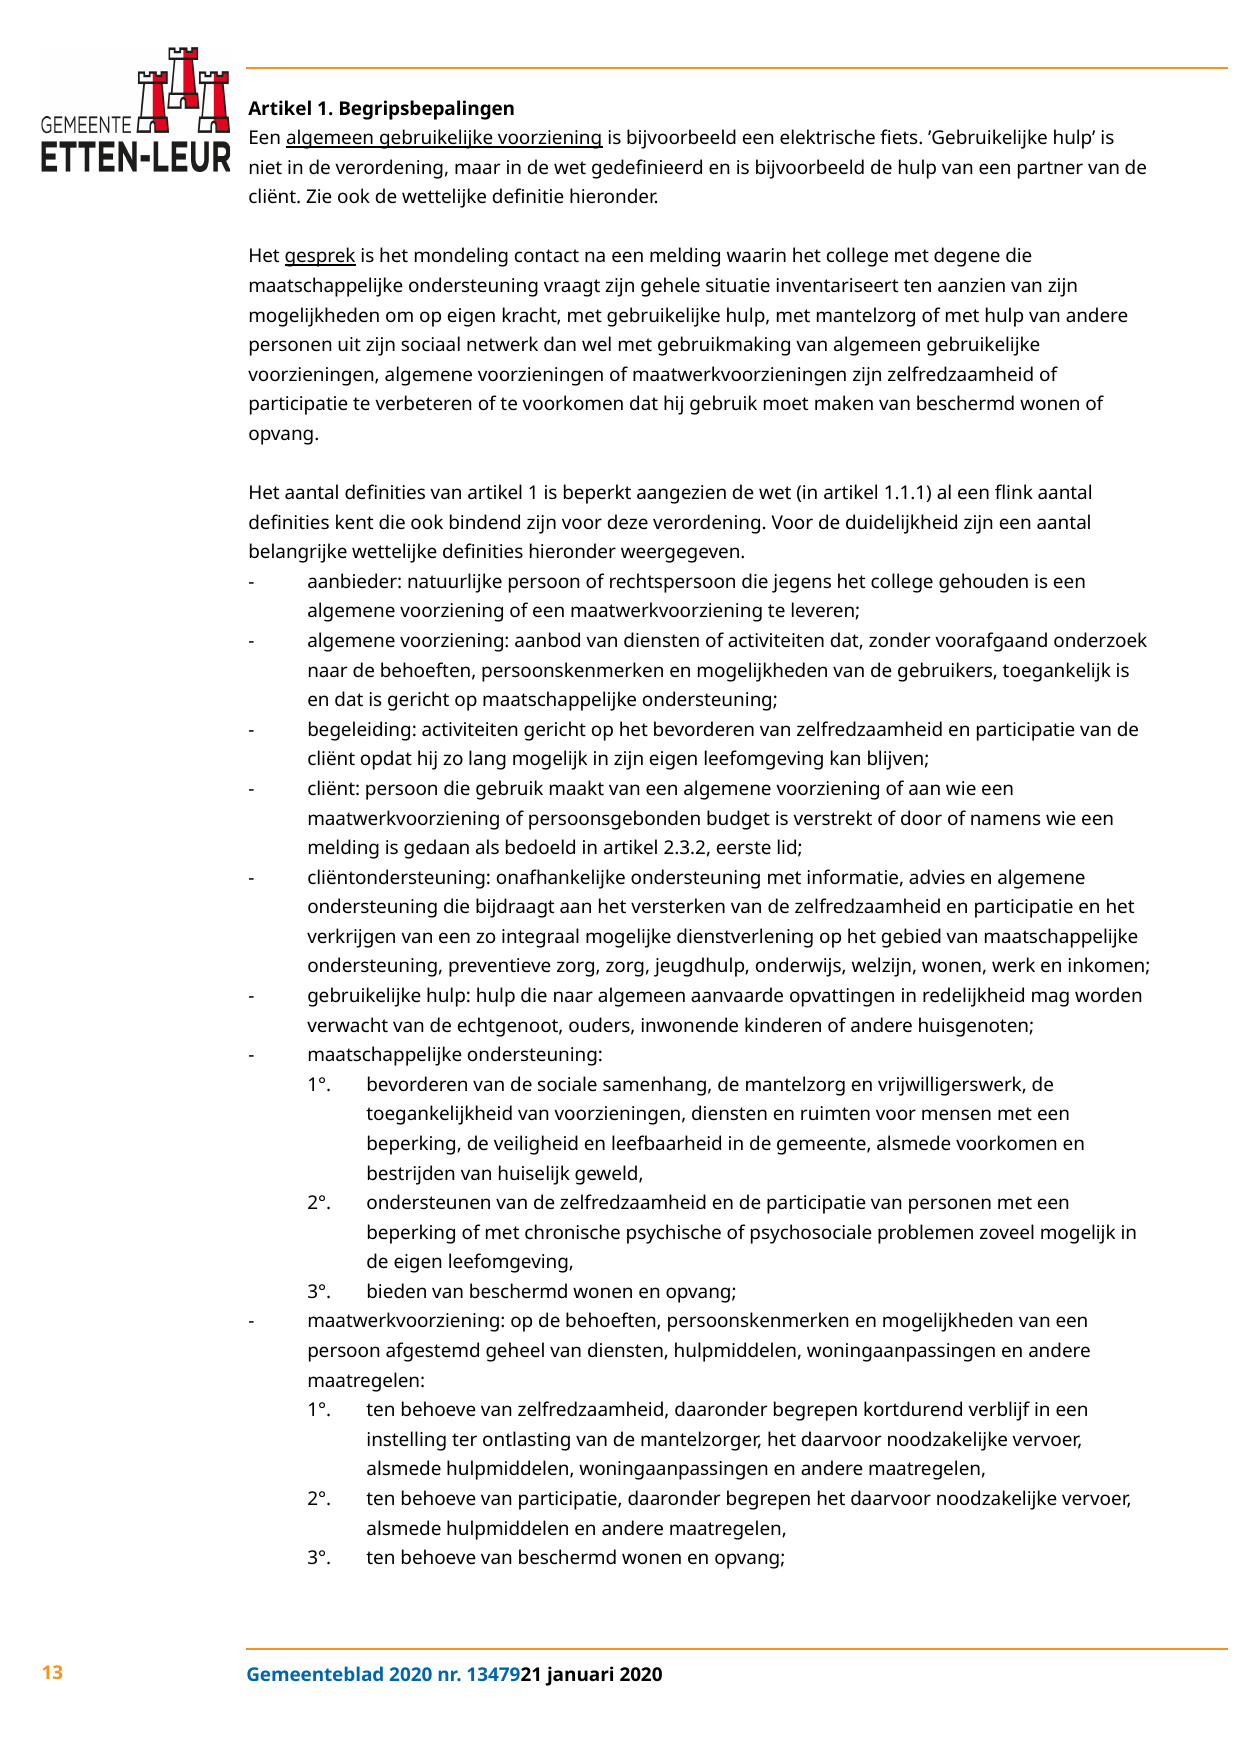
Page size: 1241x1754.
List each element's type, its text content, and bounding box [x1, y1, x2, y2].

list ondersteunen van de zelfredzaamheid en de participatie van personen met een beperking of met chronische psychische of psychosociale problemen zoveel mogelijk in de eigen leefomgeving, [307, 1189, 1152, 1274]
text Het gesprek is het mondeling contact na een melding waarin het college met degene die maatschappelijke ondersteuning vraagt zijn gehele situatie inventariseert ten aanzien van zijn mogelijkheden om op eigen kracht, met gebruikelijke hulp, met mantelzorg of met hulp van andere personen uit zijn sociaal netwerk dan wel met gebruikmaking van algemeen gebruikelijke voorzieningen, algemene voorzieningen of maatwerkvoorzieningen zijn zelfredzaamheid of participatie te verbeteren of te voorkomen dat hij gebruik moet maken van beschermd wonen of opvang. [248, 243, 1152, 446]
list ten behoeve van participatie, daaronder begrepen het daarvoor noodzakelijke vervoer, alsmede hulpmiddelen en andere maatregelen, [307, 1485, 1152, 1541]
list bevorderen van de sociale samenhang, de mantelzorg en vrijwilligerswerk, de toegankelijkheid van voorzieningen, diensten en ruimten voor mensen met een beperking, de veiligheid en leefbaarheid in de gemeente, alsmede voorkomen en bestrijden van huiselijk geweld, [307, 1071, 1152, 1186]
list cliënt: persoon die gebruik maakt van een algemene voorziening of aan wie een maatwerkvoorziening of persoonsgebonden budget is verstrekt of door of namens wie een melding is gedaan als bedoeld in artikel 2.3.2, eerste lid; [248, 775, 1152, 860]
text Het aantal definities van artikel 1 is beperkt aangezien de wet (in artikel 1.1.1) al een flink aantal definities kent die ook bindend zijn voor deze verordening. Voor de duidelijkheid zijn een aantal belangrijke wettelijke definities hieronder weergegeven. [248, 479, 1152, 564]
list gebruikelijke hulp: hulp die naar algemeen aanvaarde opvattingen in redelijkheid mag worden verwacht van de echtgenoot, ouders, inwonende kinderen of andere huisgenoten; [248, 982, 1152, 1038]
list maatschappelijke ondersteuning: [248, 1041, 1152, 1067]
list cliëntondersteuning: onafhankelijke ondersteuning met informatie, advies en algemene ondersteuning die bijdraagt aan het versterken van de zelfredzaamheid en participatie en het verkrijgen van een zo integraal mogelijke dienstverlening op het gebied van maatschappelijke ondersteuning, preventieve zorg, zorg, jeugdhulp, onderwijs, welzijn, wonen, werk en inkomen; [248, 864, 1152, 978]
list aanbieder: natuurlijke persoon of rechtspersoon die jegens het college gehouden is een algemene voorziening of een maatwerkvoorziening te leveren; [248, 568, 1152, 623]
list ten behoeve van zelfredzaamheid, daaronder begrepen kortdurend verblijf in een instelling ter ontlasting van de mantelzorger, het daarvoor noodzakelijke vervoer, alsmede hulpmiddelen, woningaanpassingen en andere maatregelen, [307, 1396, 1152, 1481]
text Een algemeen gebruikelijke voorziening is bijvoorbeeld een elektrische fiets. ’Gebruikelijke hulp’ is niet in de verordening, maar in de wet gedefinieerd en is bijvoorbeeld de hulp van een partner van de cliënt. Zie ook de wettelijke definitie hieronder. [248, 124, 1152, 209]
list bieden van beschermd wonen en opvang; [307, 1278, 1152, 1304]
list begeleiding: activiteiten gericht op het bevorderen van zelfredzaamheid en participatie van de cliënt opdat hij zo lang mogelijk in zijn eigen leefomgeving kan blijven; [248, 716, 1152, 771]
picture [41, 47, 231, 172]
text Artikel 1. Begripsbepalingen [248, 95, 1152, 121]
list ten behoeve van beschermd wonen en opvang; [307, 1544, 1152, 1570]
list algemene voorziening: aanbod van diensten of activiteiten dat, zonder voorafgaand onderzoek naar de behoeften, persoonskenmerken en mogelijkheden van de gebruikers, toegankelijk is en dat is gericht op maatschappelijke ondersteuning; [248, 627, 1152, 712]
list maatwerkvoorziening: op de behoeften, persoonskenmerken en mogelijkheden van een persoon afgestemd geheel van diensten, hulpmiddelen, woningaanpassingen en andere maatregelen: [248, 1308, 1152, 1393]
